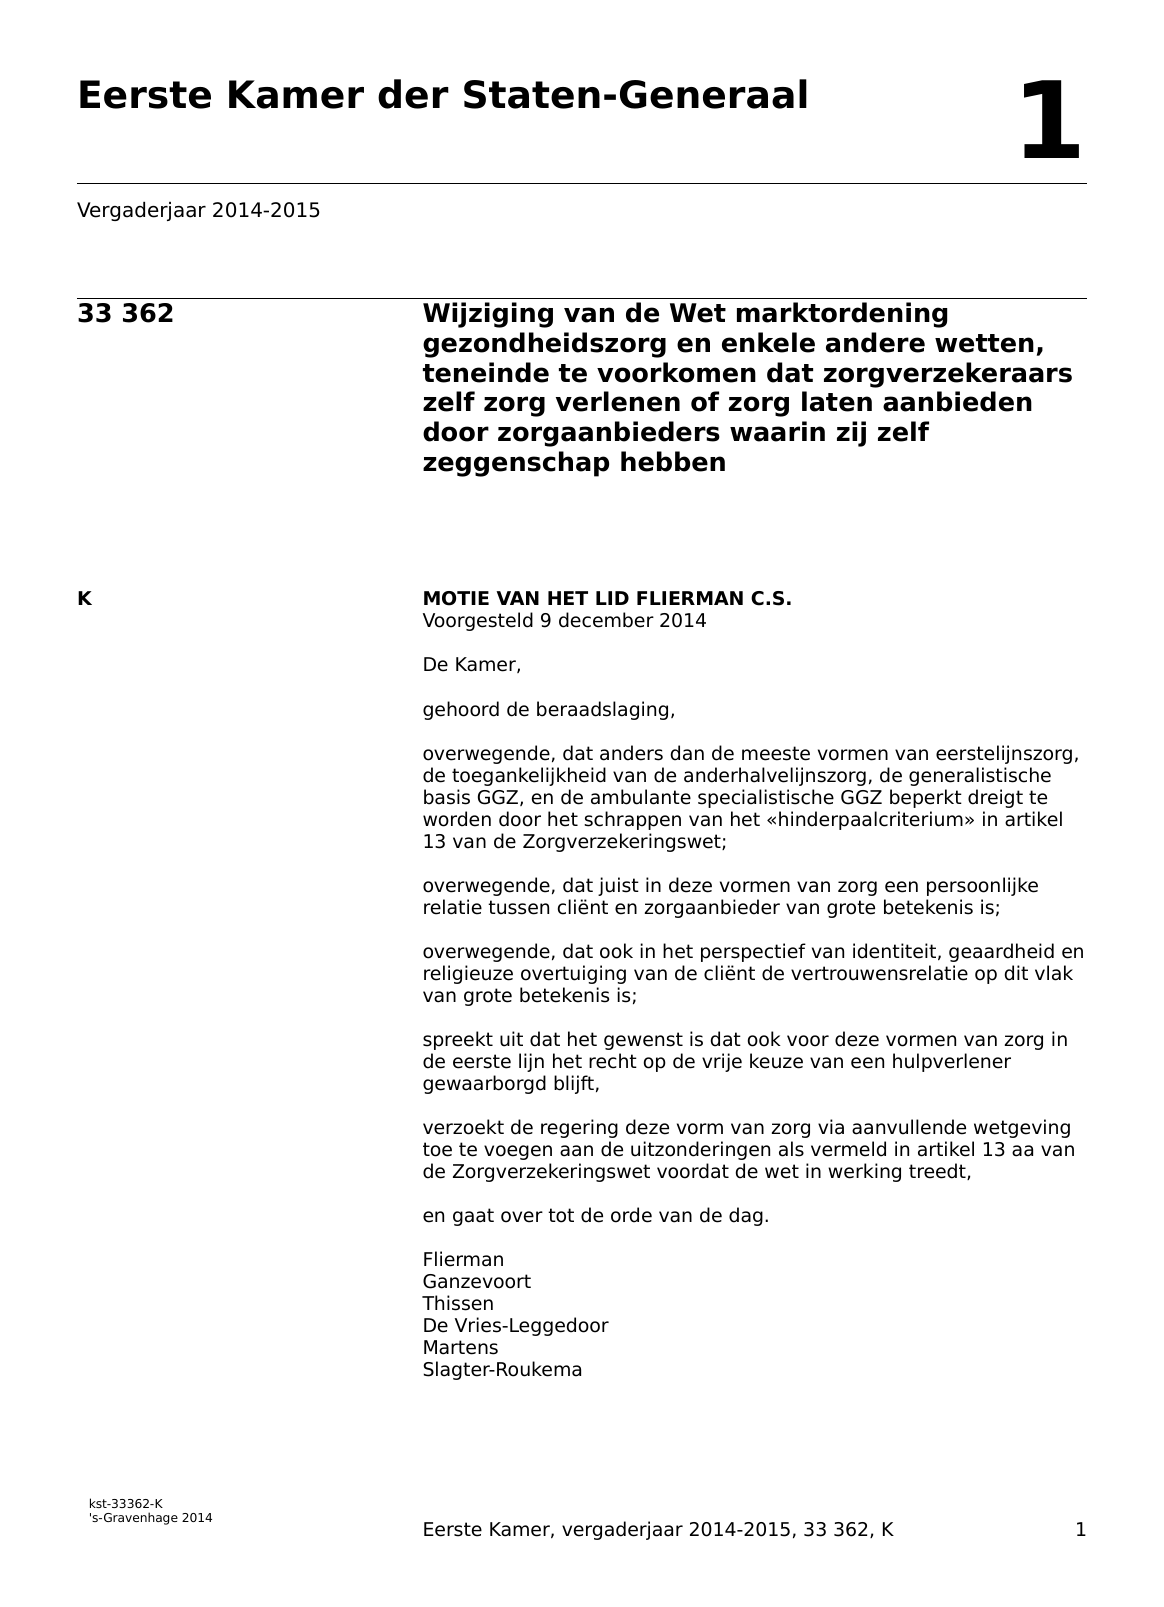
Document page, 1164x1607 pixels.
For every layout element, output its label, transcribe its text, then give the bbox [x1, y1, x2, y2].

text kst-33362-K [88, 1497, 323, 1511]
text 's-Gravenhage 2014 [88, 1511, 323, 1525]
table_cell Vergaderjaar 2014-2015 [77, 184, 1087, 298]
text De Kamer, [422, 654, 1087, 676]
text gehoord de beraadslaging, [422, 698, 1087, 720]
subtitle 33 362 Wijziging van de Wet marktordening gezondheidszorg en enkele andere wetten, teneinde te voorkomen dat zorgverzekeraars zelf zorg verlenen of zorg laten aanbieden door zorgaanbieders waarin zij zelf zeggenschap hebben [77, 299, 1087, 477]
text Martens [422, 1337, 1087, 1359]
text overwegende, dat anders dan de meeste vormen van eerstelijnszorg, de toegankelijkheid van de anderhalvelijnszorg, de generalistische basis GGZ, en de ambulante specialistische GGZ beperkt dreigt te worden door het schrappen van het «hinderpaalcriterium» in artikel 13 van de Zorgverzekeringswet; [422, 743, 1087, 852]
text spreekt uit dat het gewenst is dat ook voor deze vormen van zorg in de eerste lijn het recht op de vrije keuze van een hulpverlener gewaarborgd blijft, [422, 1029, 1087, 1095]
text Thissen [422, 1293, 1087, 1315]
text Voorgesteld 9 december 2014 [422, 610, 1087, 632]
text en gaat over tot de orde van de dag. [422, 1205, 1087, 1227]
text De Vries-Leggedoor [422, 1315, 1087, 1337]
text overwegende, dat juist in deze vormen van zorg een persoonlijke relatie tussen cliënt en zorgaanbieder van grote betekenis is; [422, 875, 1087, 919]
text Ganzevoort [422, 1271, 1087, 1293]
table_header 1 [886, 59, 1087, 183]
subtitle K MOTIE VAN HET LID FLIERMAN C.S. [77, 588, 1087, 610]
text verzoekt de regering deze vorm van zorg via aanvullende wetgeving toe te voegen aan de uitzonderingen als vermeld in artikel 13 aa van de Zorgverzekeringswet voordat de wet in werking treedt, [422, 1117, 1087, 1183]
text overwegende, dat ook in het perspectief van identiteit, geaardheid en religieuze overtuiging van de cliënt de vertrouwensrelatie op dit vlak van grote betekenis is; [422, 941, 1087, 1007]
text Slagter-Roukema [422, 1359, 1087, 1381]
table_header Eerste Kamer der Staten-Generaal [77, 59, 886, 183]
text Flierman [422, 1249, 1087, 1271]
